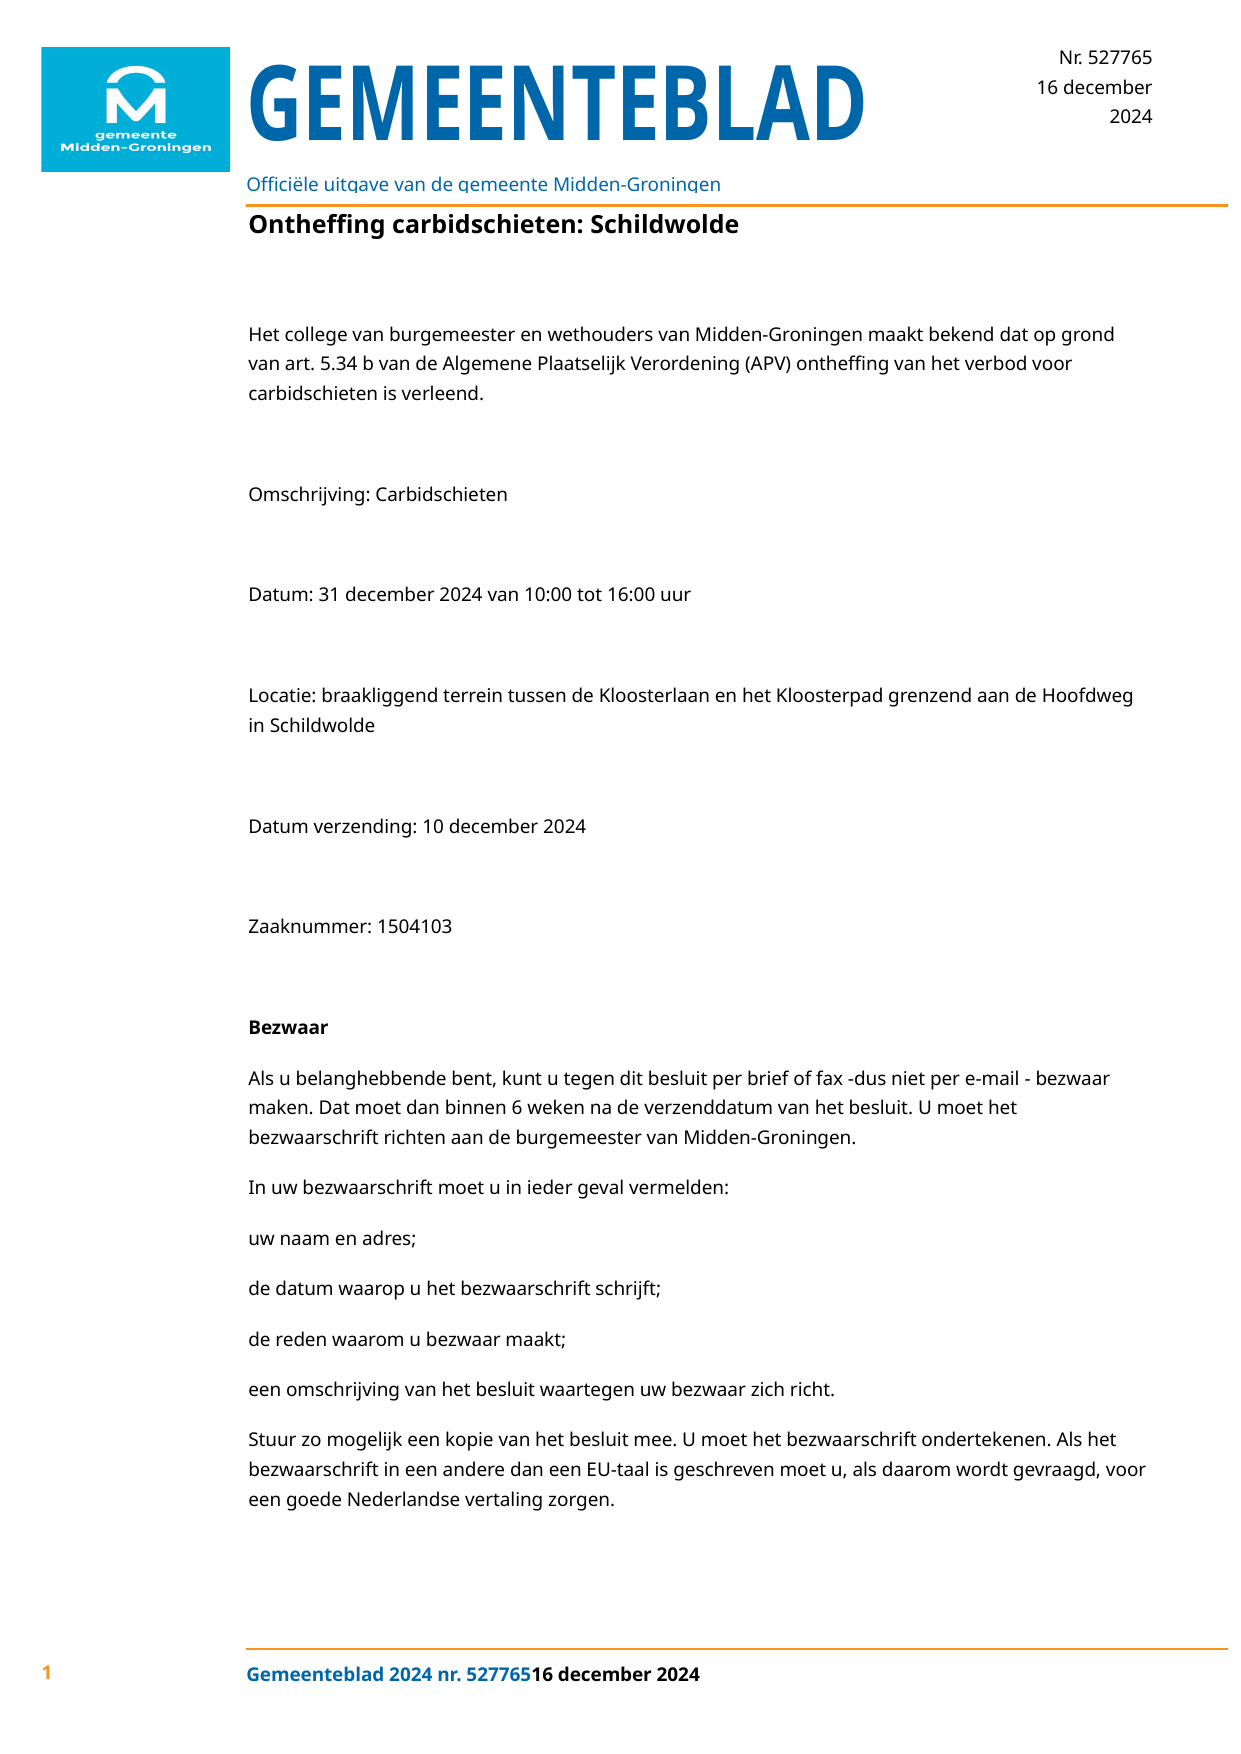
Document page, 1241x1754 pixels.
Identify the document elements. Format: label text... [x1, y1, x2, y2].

picture [108, 66, 164, 82]
text Datum: 31 december 2024 van 10:00 tot 16:00 uur [248, 582, 1152, 607]
text Omschrijving: Carbidschieten [248, 481, 1152, 506]
text Stuur zo mogelijk een kopie van het besluit mee. U moet het bezwaarschrift ondertekenen. Als het bezwaarschrift in een andere dan een EU-taal is geschreven moet u, als daarom wordt gevraagd, voor een goede Nederlandse vertaling zorgen. [248, 1427, 1152, 1511]
text Datum verzending: 10 december 2024 [248, 813, 1152, 838]
picture [107, 89, 165, 122]
picture [184, 146, 190, 153]
text Ontheffing carbidschieten: Schildwolde [248, 207, 1152, 241]
text In uw bezwaarschrift moet u in ieder geval vermelden: [248, 1174, 1152, 1200]
text een omschrijving van het besluit waartegen uw bezwaar zich richt. [248, 1376, 1152, 1402]
text Bezwaar [248, 1014, 1152, 1040]
text Locatie: braakliggend terrein tussen de Kloosterlaan en het Kloosterpad grenzend aan de Hoofdweg in Schildwolde [248, 682, 1152, 738]
text Als u belanghebbende bent, kunt u tegen dit besluit per brief of fax -dus niet per e-mail - bezwaar maken. Dat moet dan binnen 6 weken na de verzenddatum van het besluit. U moet het bezwaarschrift richten aan de burgemeester van Midden-Groningen. [248, 1065, 1152, 1150]
text de reden waarom u bezwaar maakt; [248, 1326, 1152, 1351]
text uw naam en adres; [248, 1225, 1152, 1251]
text Zaaknummer: 1504103 [248, 914, 1152, 939]
text Het college van burgemeester en wethouders van Midden-Groningen maakt bekend dat op grond van art. 5.34 b van de Algemene Plaatselijk Verordening (APV) ontheffing van het verbod voor carbidschieten is verleend. [248, 321, 1152, 406]
text de datum waarop u het bezwaarschrift schrijft; [248, 1275, 1152, 1301]
